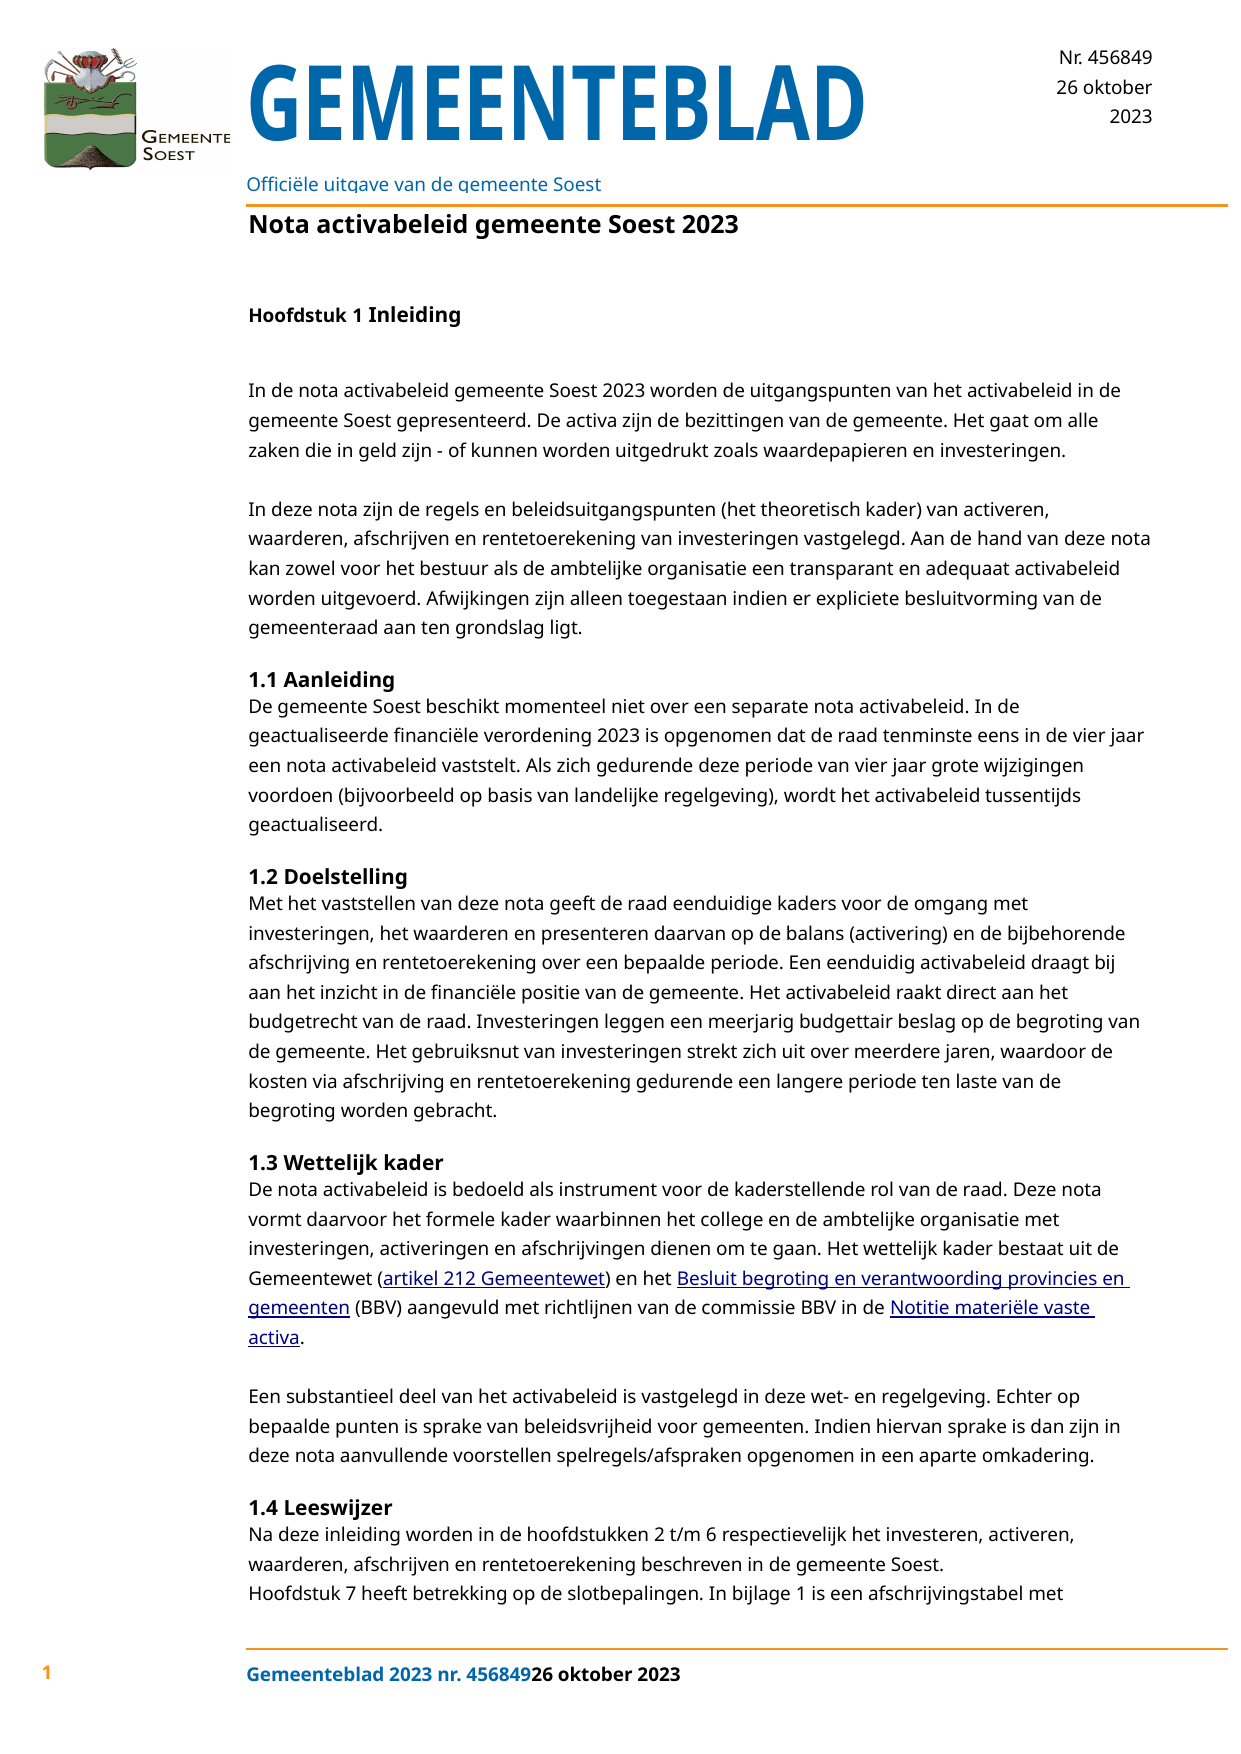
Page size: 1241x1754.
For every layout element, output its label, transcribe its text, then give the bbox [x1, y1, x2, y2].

text Een substantieel deel van het activabeleid is vastgelegd in deze wet- en regelgeving. Echter op bepaalde punten is sprake van beleidsvrijheid voor gemeenten. Indien hiervan sprake is dan zijn in deze nota aanvullende voorstellen spelregels/afspraken opgenomen in een aparte omkadering. [248, 1383, 1152, 1468]
text Na deze inleiding worden in de hoofdstukken 2 t/m 6 respectievelijk het investeren, activeren, waarderen, afschrijven en rentetoerekening beschreven in de gemeente Soest. [248, 1521, 1152, 1577]
text Nota activabeleid gemeente Soest 2023 [248, 207, 1152, 241]
text In deze nota zijn de regels en beleidsuitgangspunten (het theoretisch kader) van activeren, waarderen, afschrijven en rentetoerekening van investeringen vastgelegd. Aan de hand van deze nota kan zowel voor het bestuur als de ambtelijke organisatie een transparant en adequaat activabeleid worden uitgevoerd. Afwijkingen zijn alleen toegestaan indien er expliciete besluitvorming van de gemeenteraad aan ten grondslag ligt. [248, 496, 1152, 640]
text 1.1 Aanleiding [248, 665, 1152, 693]
text Hoofdstuk 7 heeft betrekking op de slotbepalingen. In bijlage 1 is een afschrijvingstabel met [248, 1581, 1152, 1606]
text In de nota activabeleid gemeente Soest 2023 worden de uitgangspunten van het activabeleid in de gemeente Soest gepresenteerd. De activa zijn de bezittingen van de gemeente. Het gaat om alle zaken die in geld zijn - of kunnen worden uitgedrukt zoals waardepapieren en investeringen. [248, 378, 1152, 462]
text 1.3 Wettelijk kader [248, 1148, 1152, 1176]
picture [41, 47, 231, 172]
text De nota activabeleid is bedoeld als instrument voor de kaderstellende rol van de raad. Deze nota vormt daarvoor het formele kader waarbinnen het college en de ambtelijke organisatie met investeringen, activeringen en afschrijvingen dienen om te gaan. Het wettelijk kader bestaat uit de Gemeentewet (artikel 212 Gemeentewet) en het Besluit begroting en verantwoording provincies en gemeenten (BBV) aangevuld met richtlijnen van de commissie BBV in de Notitie materiële vaste activa. [248, 1176, 1152, 1350]
text De gemeente Soest beschikt momenteel niet over een separate nota activabeleid. In de geactualiseerde financiële verordening 2023 is opgenomen dat de raad tenminste eens in de vier jaar een nota activabeleid vaststelt. Als zich gedurende deze periode van vier jaar grote wijzigingen voordoen (bijvoorbeeld op basis van landelijke regelgeving), wordt het activabeleid tussentijds geactualiseerd. [248, 693, 1152, 837]
text Met het vaststellen van deze nota geeft de raad eenduidige kaders voor de omgang met investeringen, het waarderen en presenteren daarvan op de balans (activering) en de bijbehorende afschrijving en rentetoerekening over een bepaalde periode. Een eenduidig activabeleid draagt bij aan het inzicht in de financiële positie van de gemeente. Het activabeleid raakt direct aan het budgetrecht van de raad. Investeringen leggen een meerjarig budgettair beslag op de begroting van de gemeente. Het gebruiksnut van investeringen strekt zich uit over meerdere jaren, waardoor de kosten via afschrijving en rentetoerekening gedurende een langere periode ten laste van de begroting worden gebracht. [248, 890, 1152, 1123]
text 1.4 Leeswijzer [248, 1493, 1152, 1521]
text 1.2 Doelstelling [248, 862, 1152, 890]
text Hoofdstuk 1 Inleiding [248, 300, 1152, 328]
